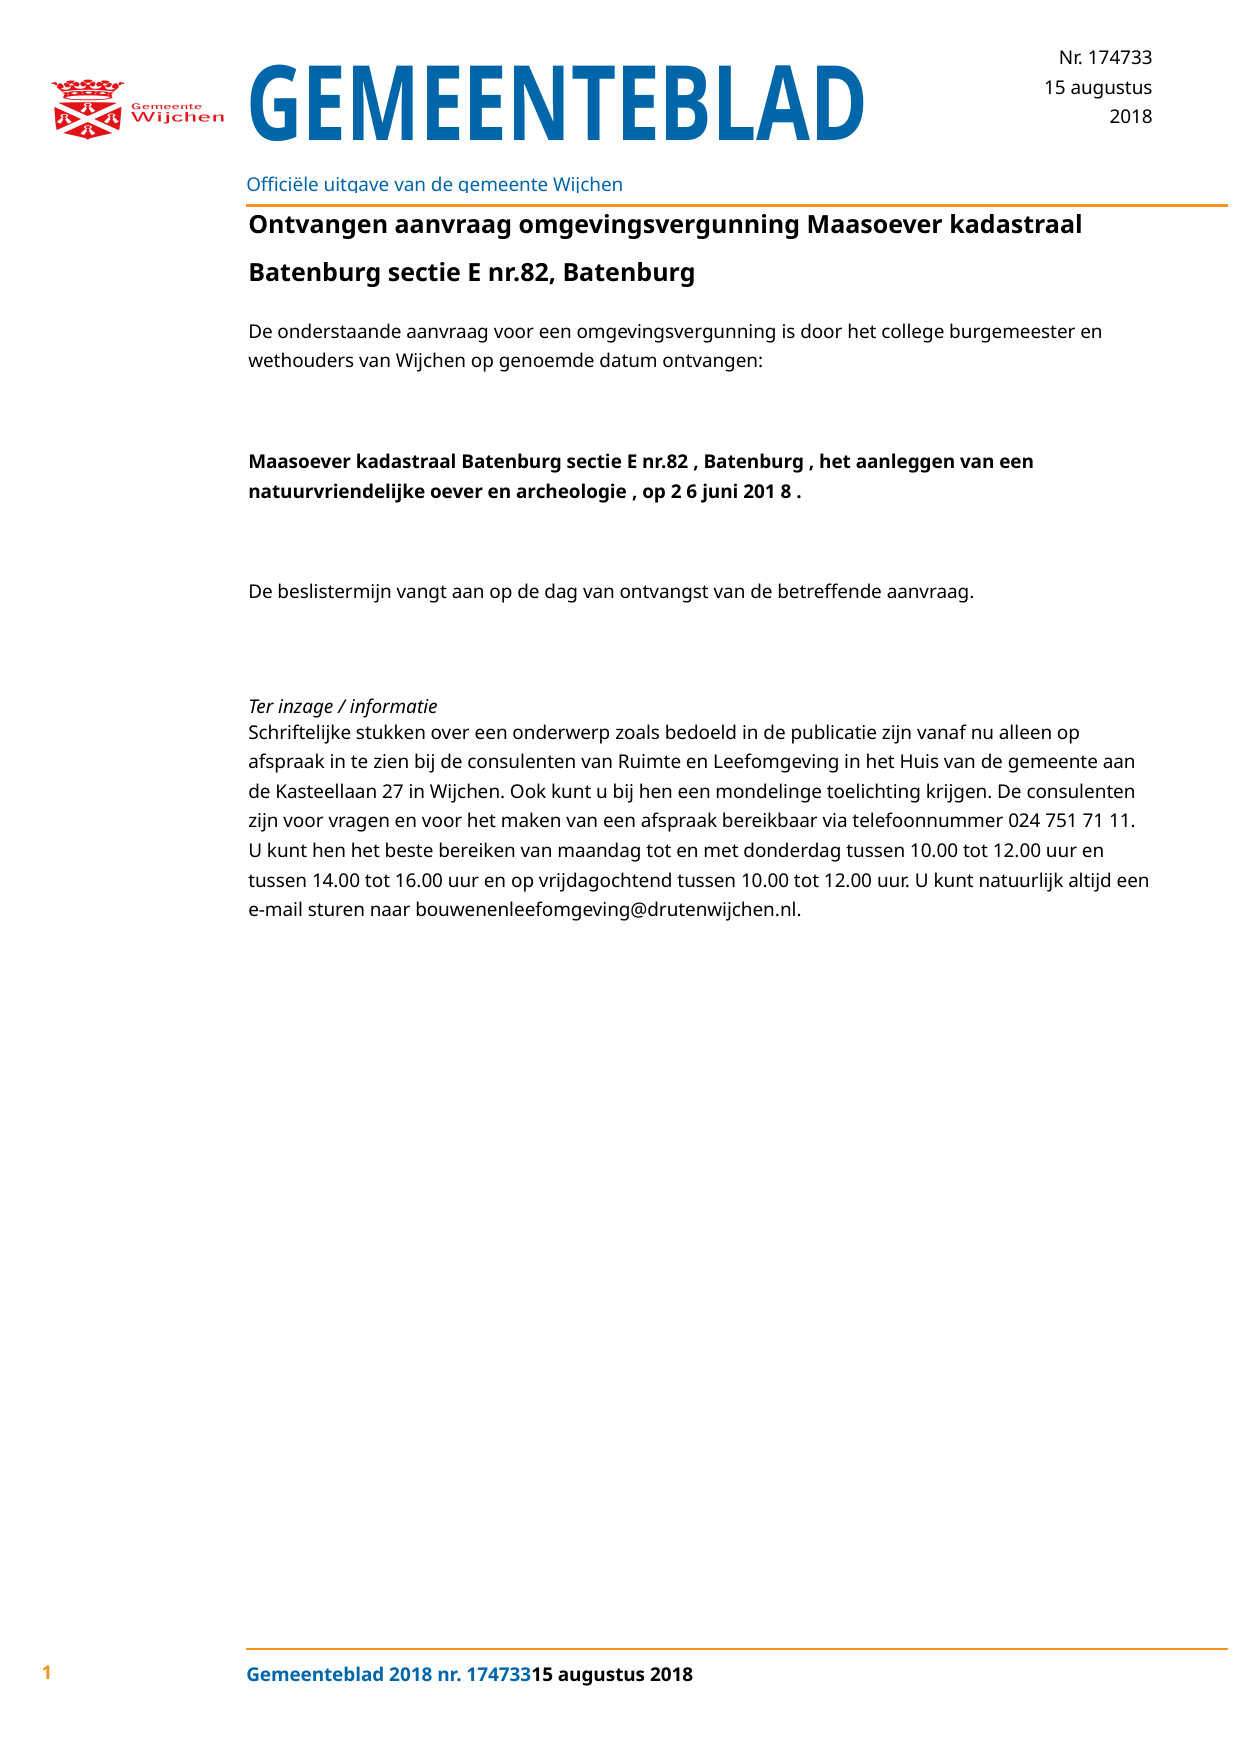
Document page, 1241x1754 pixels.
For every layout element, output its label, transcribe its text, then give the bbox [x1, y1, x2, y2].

text Maasoever kadastraal Batenburg sectie E nr.82 , Batenburg , het aanleggen van een natuurvriendelijke oever en archeologie , op 2 6 juni 201 8 . [248, 448, 1152, 504]
text De beslistermijn vangt aan op de dag van ontvangst van de betreffende aanvraag. [248, 579, 1152, 604]
text Schriftelijke stukken over een onderwerp zoals bedoeld in de publicatie zijn vanaf nu alleen op afspraak in te zien bij de consulenten van Ruimte en Leefomgeving in het Huis van de gemeente aan de Kasteellaan 27 in Wijchen. Ook kunt u bij hen een mondelinge toelichting krijgen. De consulenten zijn voor vragen en voor het maken van een afspraak bereikbaar via telefoonnummer 024 751 71 11. U kunt hen het beste bereiken van maandag tot en met donderdag tussen 10.00 tot 12.00 uur en tussen 14.00 tot 16.00 uur en op vrijdagochtend tussen 10.00 tot 12.00 uur. U kunt natuurlijk altijd een e-mail sturen naar bouwenenleefomgeving@drutenwijchen.nl. [248, 719, 1152, 922]
text Ontvangen aanvraag omgevingsvergunning Maasoever kadastraal Batenburg sectie E nr.82, Batenburg [248, 207, 1152, 288]
picture [41, 47, 231, 172]
text Ter inzage / informatie [248, 693, 1152, 719]
text De onderstaande aanvraag voor een omgevingsvergunning is door het college burgemeester en wethouders van Wijchen op genoemde datum ontvangen: [248, 318, 1152, 373]
